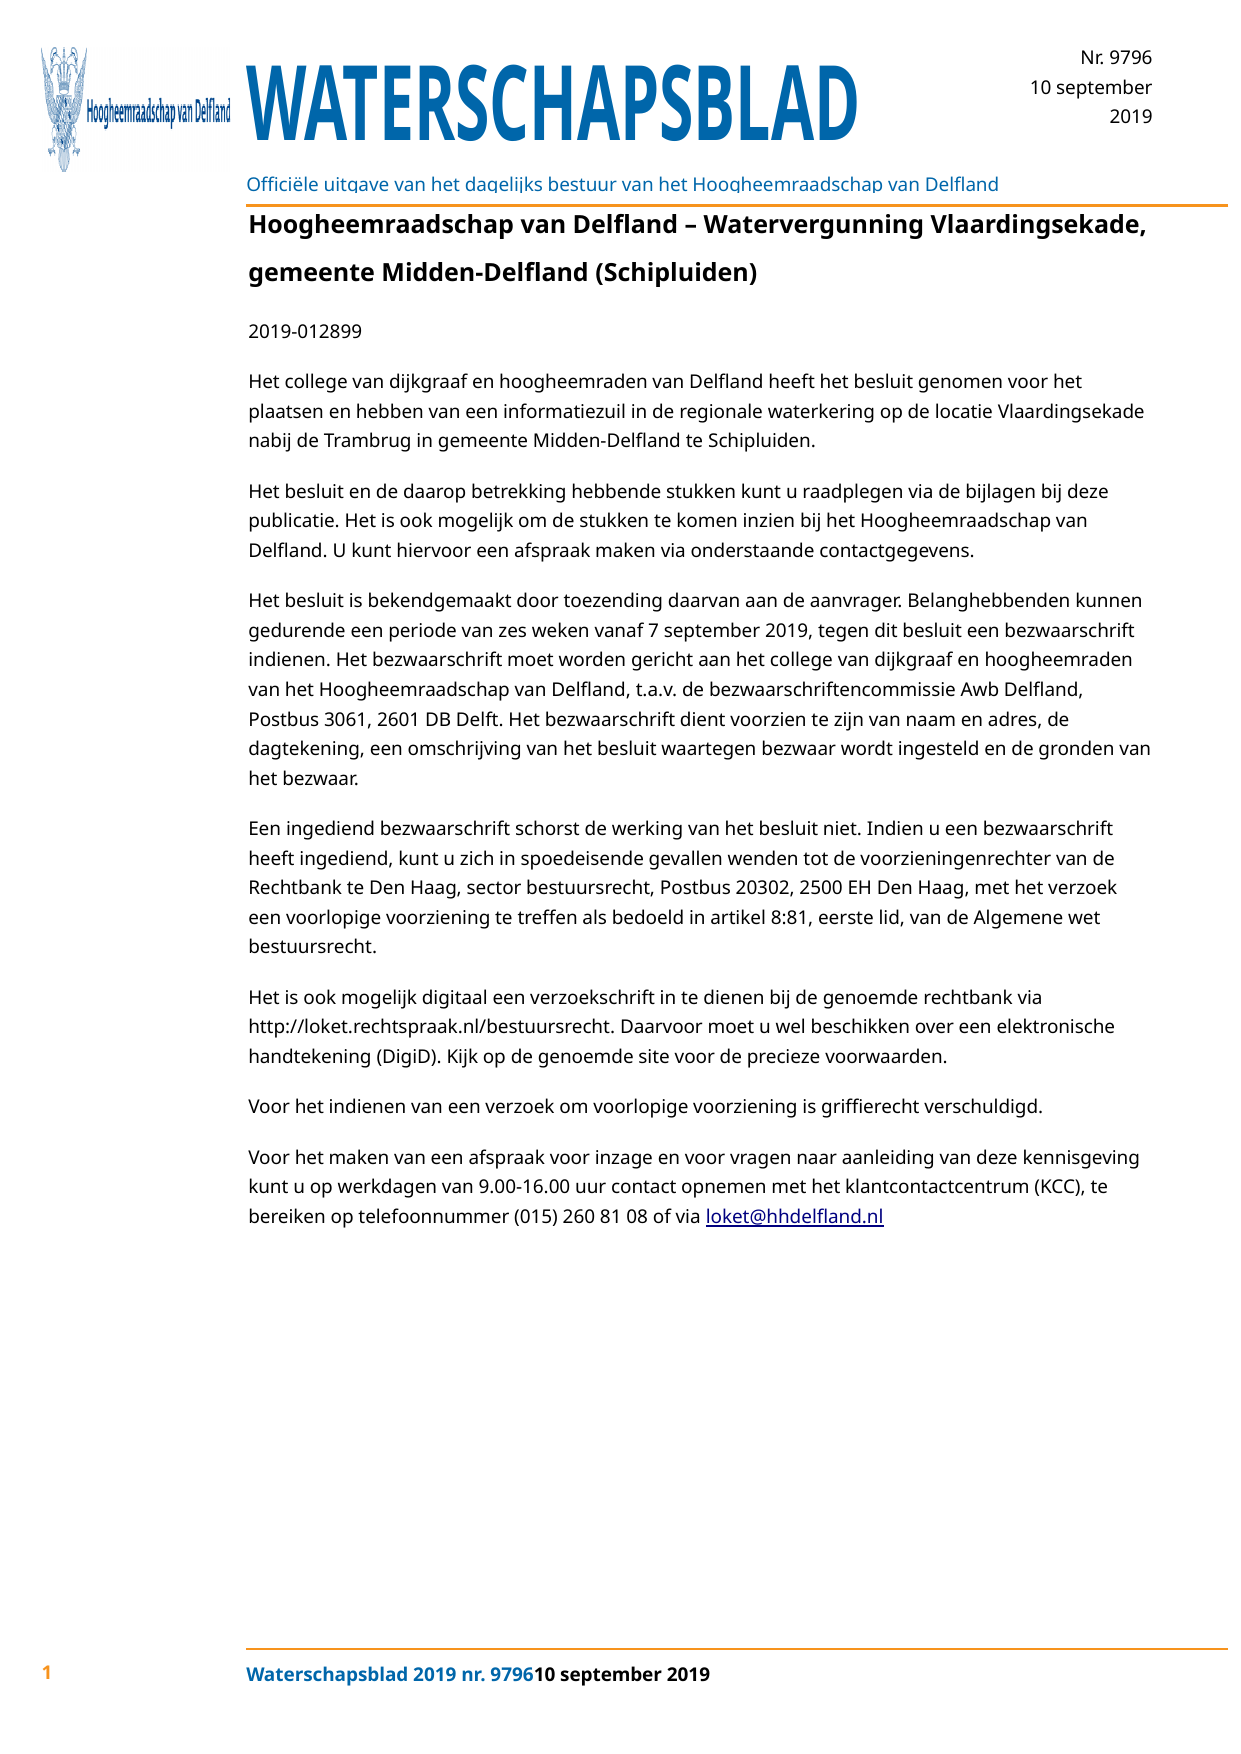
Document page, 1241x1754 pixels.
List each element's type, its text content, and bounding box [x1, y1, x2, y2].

text Hoogheemraadschap van Delfland – Watervergunning Vlaardingsekade, gemeente Midden-Delfland (Schipluiden) [248, 207, 1152, 288]
text Het is ook mogelijk digitaal een verzoekschrift in te dienen bij de genoemde rechtbank via http://loket.rechtspraak.nl/bestuursrecht. Daarvoor moet u wel beschikken over een elektronische handtekening (DigiD). Kijk op de genoemde site voor de precieze voorwaarden. [248, 984, 1152, 1069]
text Voor het indienen van een verzoek om voorlopige voorziening is griffierecht verschuldigd. [248, 1094, 1152, 1119]
text Een ingediend bezwaarschrift schorst de werking van het besluit niet. Indien u een bezwaarschrift heeft ingediend, kunt u zich in spoedeisende gevallen wenden tot de voorzieningenrechter van de Rechtbank te Den Haag, sector bestuursrecht, Postbus 20302, 2500 EH Den Haag, met het verzoek een voorlopige voorziening te treffen als bedoeld in artikel 8:81, eerste lid, van de Algemene wet bestuursrecht. [248, 815, 1152, 959]
text Voor het maken van een afspraak voor inzage en voor vragen naar aanleiding van deze kennisgeving kunt u op werkdagen van 9.00-16.00 uur contact opnemen met het klantcontactcentrum (KCC), te bereiken op telefoonnummer (015) 260 81 08 of via loket@hhdelfland.nl [248, 1144, 1152, 1229]
text Het besluit en de daarop betrekking hebbende stukken kunt u raadplegen via de bijlagen bij deze publicatie. Het is ook mogelijk om de stukken te komen inzien bij het Hoogheemraadschap van Delfland. U kunt hiervoor een afspraak maken via onderstaande contactgegevens. [248, 478, 1152, 563]
text Het college van dijkgraaf en hoogheemraden van Delfland heeft het besluit genomen voor het plaatsen en hebben van een informatiezuil in de regionale waterkering op de locatie Vlaardingsekade nabij de Trambrug in gemeente Midden-Delfland te Schipluiden. [248, 368, 1152, 453]
picture [41, 47, 231, 172]
text Het besluit is bekendgemaakt door toezending daarvan aan de aanvrager. Belanghebbenden kunnen gedurende een periode van zes weken vanaf 7 september 2019, tegen dit besluit een bezwaarschrift indienen. Het bezwaarschrift moet worden gericht aan het college van dijkgraaf en hoogheemraden van het Hoogheemraadschap van Delfland, t.a.v. de bezwaarschriftencommissie Awb Delfland, Postbus 3061, 2601 DB Delft. Het bezwaarschrift dient voorzien te zijn van naam en adres, de dagtekening, een omschrijving van het besluit waartegen bezwaar wordt ingesteld en de gronden van het bezwaar. [248, 587, 1152, 791]
text 2019-012899 [248, 318, 1152, 344]
